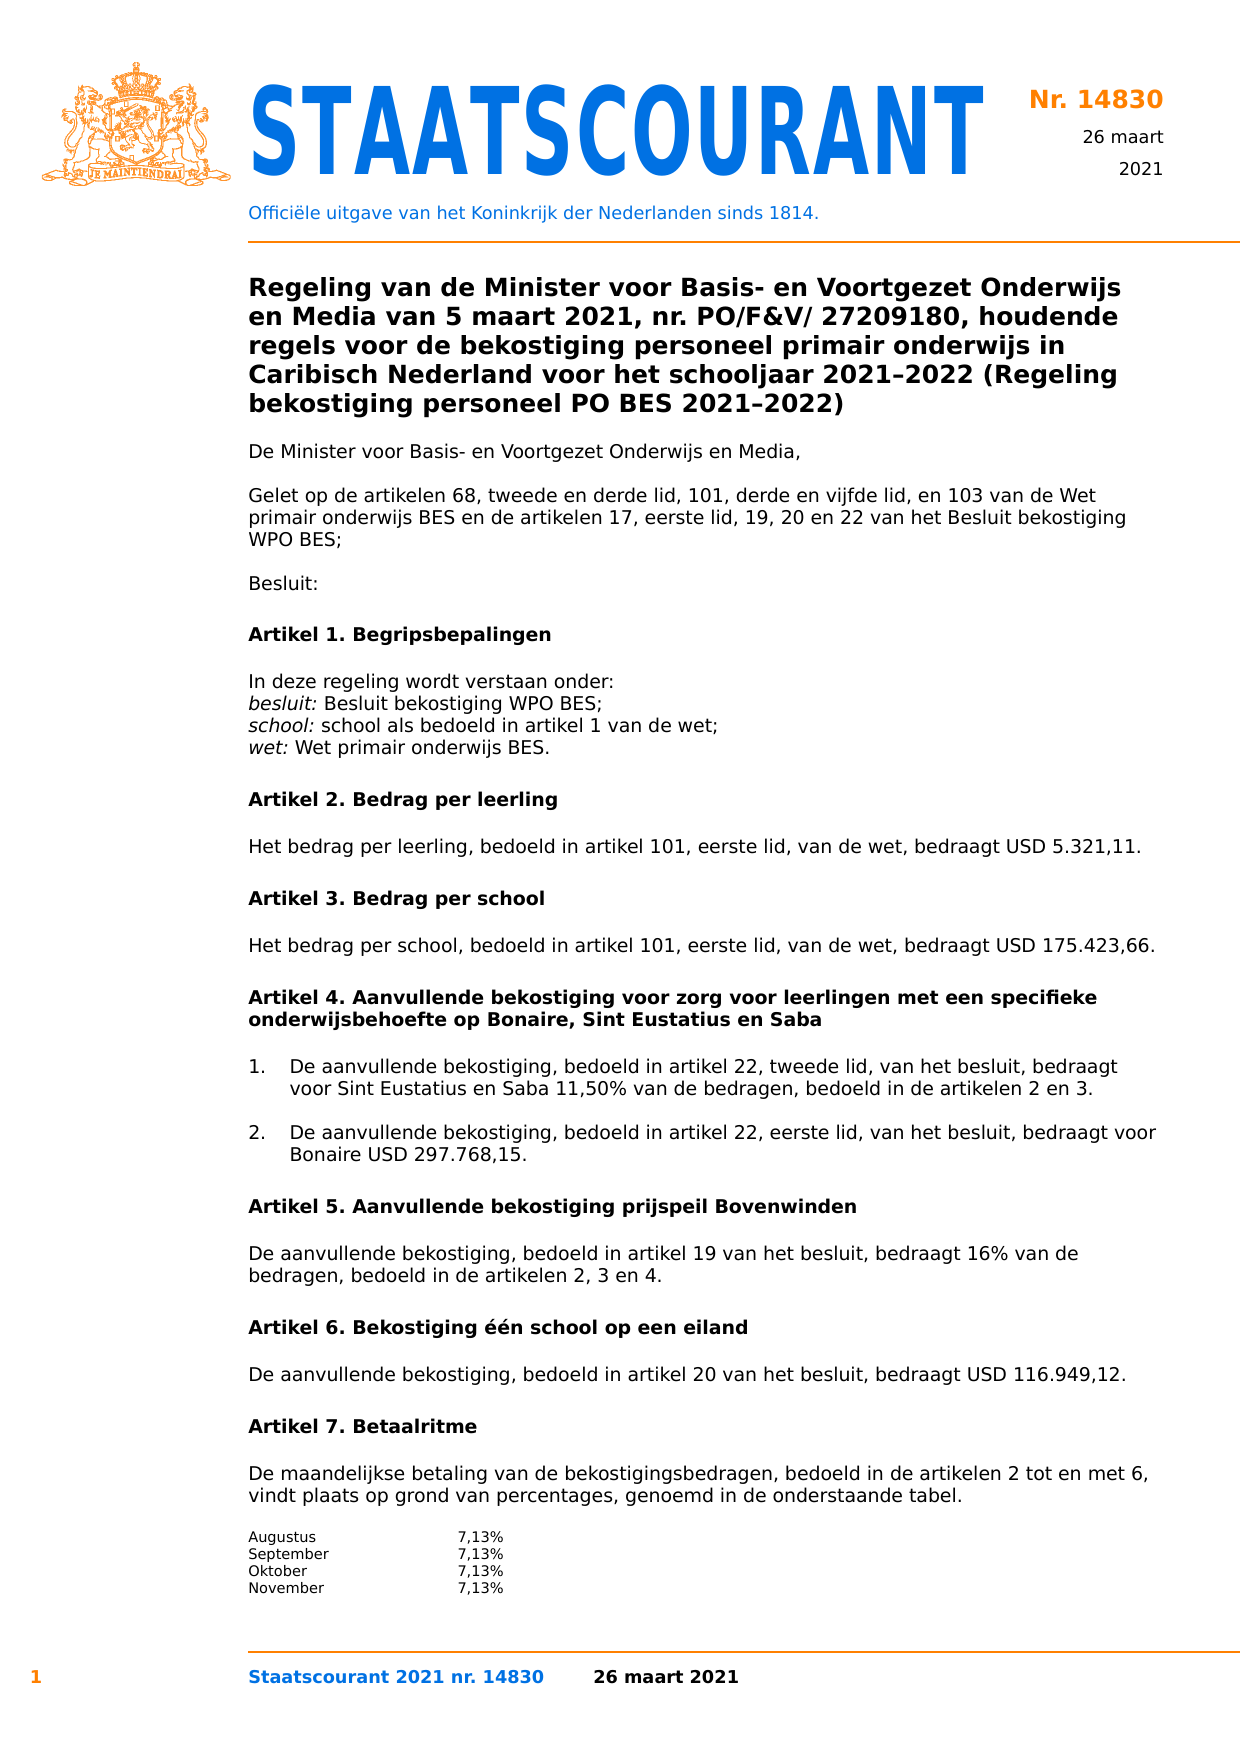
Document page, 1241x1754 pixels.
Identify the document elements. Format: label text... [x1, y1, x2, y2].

text school: school als bedoeld in artikel 1 van de wet; [248, 715, 1163, 737]
table_cell 2021 [998, 153, 1240, 203]
table_cell 7,13% [451, 1546, 1163, 1563]
text 2. De aanvullende bekostiging, bedoeld in artikel 22, eerste lid, van het besluit, bedraagt voor Bonaire USD 297.768,15. [248, 1122, 1163, 1166]
text In deze regeling wordt verstaan onder: [248, 671, 1163, 693]
picture [41, 62, 231, 186]
table_header 7,13% [451, 1529, 1163, 1546]
table_header Augustus [248, 1529, 451, 1546]
text De Minister voor Basis- en Voortgezet Onderwijs en Media, [248, 441, 1163, 463]
text De aanvullende bekostiging, bedoeld in artikel 19 van het besluit, bedraagt 16% van de bedragen, bedoeld in de artikelen 2, 3 en 4. [248, 1243, 1163, 1287]
text De maandelijkse betaling van de bekostigingsbedragen, bedoeld in de artikelen 2 tot en met 6, vindt plaats op grond van percentages, genoemd in de onderstaande tabel. [248, 1463, 1163, 1507]
text besluit: Besluit bekostiging WPO BES; [248, 693, 1163, 715]
table_header STAATSCOURANT [248, 62, 998, 203]
table_cell 7,13% [451, 1563, 1163, 1579]
text Gelet op de artikelen 68, tweede en derde lid, 101, derde en vijfde lid, en 103 van de Wet primair onderwijs BES en de artikelen 17, eerste lid, 19, 20 en 22 van het Besluit bekostiging WPO BES; [248, 484, 1163, 551]
text Het bedrag per leerling, bedoeld in artikel 101, eerste lid, van de wet, bedraagt USD 5.321,11. [248, 836, 1163, 858]
table_cell 7,13% [451, 1580, 1163, 1597]
subtitle Artikel 4. Aanvullende bekostiging voor zorg voor leerlingen met een specifieke onderwijsbehoefte op Bonaire, Sint Eustatius en Saba [248, 987, 1163, 1031]
subtitle Artikel 7. Betaalritme [248, 1416, 1163, 1438]
table_cell 26 maart [998, 121, 1240, 153]
subtitle Artikel 2. Bedrag per leerling [248, 789, 1163, 811]
table_header Nr. 14830 [998, 62, 1240, 121]
text De aanvullende bekostiging, bedoeld in artikel 20 van het besluit, bedraagt USD 116.949,12. [248, 1364, 1163, 1386]
table_cell Oktober [248, 1563, 451, 1579]
table_cell November [248, 1580, 451, 1597]
subtitle Artikel 3. Bedrag per school [248, 888, 1163, 910]
text wet: Wet primair onderwijs BES. [248, 737, 1163, 759]
table_cell September [248, 1546, 451, 1563]
subtitle Regeling van de Minister voor Basis- en Voortgezet Onderwijs en Media van 5 maart 2021, nr. PO/F&V/ 27209180, houdende regels voor de bekostiging personeel primair onderwijs in Caribisch Nederland voor het schooljaar 2021–2022 (Regeling bekostiging personeel PO BES 2021–2022) [248, 273, 1163, 419]
subtitle Artikel 1. Begripsbepalingen [248, 624, 1163, 646]
table_header [25, 62, 248, 241]
subtitle Artikel 6. Bekostiging één school op een eiland [248, 1317, 1163, 1339]
subtitle Artikel 5. Aanvullende bekostiging prijspeil Bovenwinden [248, 1196, 1163, 1218]
text Besluit: [248, 572, 1163, 594]
text 1. De aanvullende bekostiging, bedoeld in artikel 22, tweede lid, van het besluit, bedraagt voor Sint Eustatius en Saba 11,50% van de bedragen, bedoeld in de artikelen 2 en 3. [248, 1056, 1163, 1100]
table_cell Officiële uitgave van het Koninkrijk der Nederlanden sinds 1814. [248, 203, 1240, 241]
text Het bedrag per school, bedoeld in artikel 101, eerste lid, van de wet, bedraagt USD 175.423,66. [248, 935, 1163, 957]
